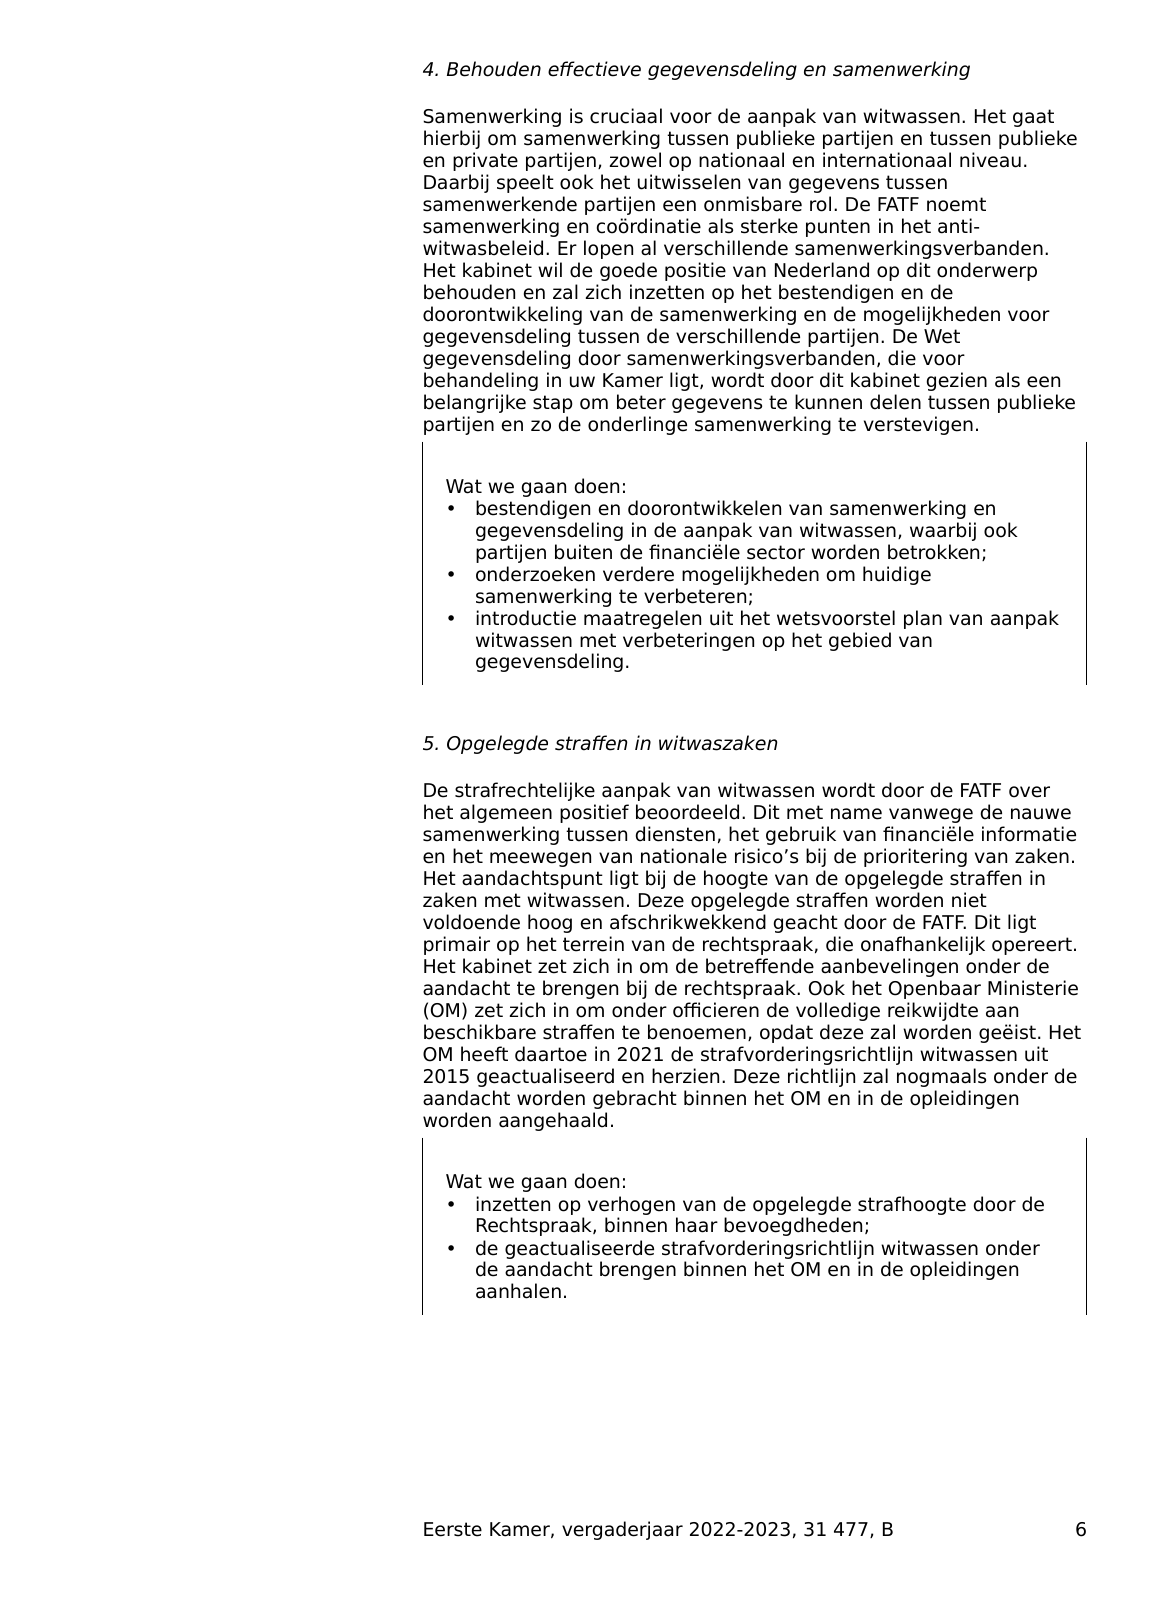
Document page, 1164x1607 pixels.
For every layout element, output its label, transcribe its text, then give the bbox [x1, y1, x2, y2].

subtitle 5. Opgelegde straffen in witwaszaken [422, 733, 1087, 755]
text Samenwerking is cruciaal voor de aanpak van witwassen. Het gaat hierbij om samenwerking tussen publieke partijen en tussen publieke en private partijen, zowel op nationaal en internationaal niveau. Daarbij speelt ook het uitwisselen van gegevens tussen samenwerkende partijen een onmisbare rol. De FATF noemt samenwerking en coördinatie als sterke punten in het anti-witwasbeleid. Er lopen al verschillende samenwerkingsverbanden. Het kabinet wil de goede positie van Nederland op dit onderwerp behouden en zal zich inzetten op het bestendigen en de doorontwikkeling van de samenwerking en de mogelijkheden voor gegevensdeling tussen de verschillende partijen. De Wet gegevensdeling door samenwerkingsverbanden, die voor behandeling in uw Kamer ligt, wordt door dit kabinet gezien als een belangrijke stap om beter gegevens te kunnen delen tussen publieke partijen en zo de onderlinge samenwerking te verstevigen. [422, 106, 1087, 436]
subtitle 4. Behouden effectieve gegevensdeling en samenwerking [422, 59, 1087, 81]
table_header Wat we gaan doen: • inzetten op verhogen van de opgelegde strafhoogte door de Rechtspraak, binnen haar bevoegdheden; • de geactualiseerde strafvorderingsrichtlijn witwassen onder de aandacht brengen binnen het OM en in de opleidingen aanhalen. [423, 1138, 1086, 1315]
table_header Wat we gaan doen: • bestendigen en doorontwikkelen van samenwerking en gegevensdeling in de aanpak van witwassen, waarbij ook partijen buiten de financiële sector worden betrokken; • onderzoeken verdere mogelijkheden om huidige samenwerking te verbeteren; • introductie maatregelen uit het wetsvoorstel plan van aanpak witwassen met verbeteringen op het gebied van gegevensdeling. [423, 442, 1086, 685]
text De strafrechtelijke aanpak van witwassen wordt door de FATF over het algemeen positief beoordeeld. Dit met name vanwege de nauwe samenwerking tussen diensten, het gebruik van financiële informatie en het meewegen van nationale risico’s bij de prioritering van zaken. Het aandachtspunt ligt bij de hoogte van de opgelegde straffen in zaken met witwassen. Deze opgelegde straffen worden niet voldoende hoog en afschrikwekkend geacht door de FATF. Dit ligt primair op het terrein van de rechtspraak, die onafhankelijk opereert. Het kabinet zet zich in om de betreffende aanbevelingen onder de aandacht te brengen bij de rechtspraak. Ook het Openbaar Ministerie (OM) zet zich in om onder officieren de volledige reikwijdte aan beschikbare straffen te benoemen, opdat deze zal worden geëist. Het OM heeft daartoe in 2021 de strafvorderingsrichtlijn witwassen uit 2015 geactualiseerd en herzien. Deze richtlijn zal nogmaals onder de aandacht worden gebracht binnen het OM en in de opleidingen worden aangehaald. [422, 780, 1087, 1132]
